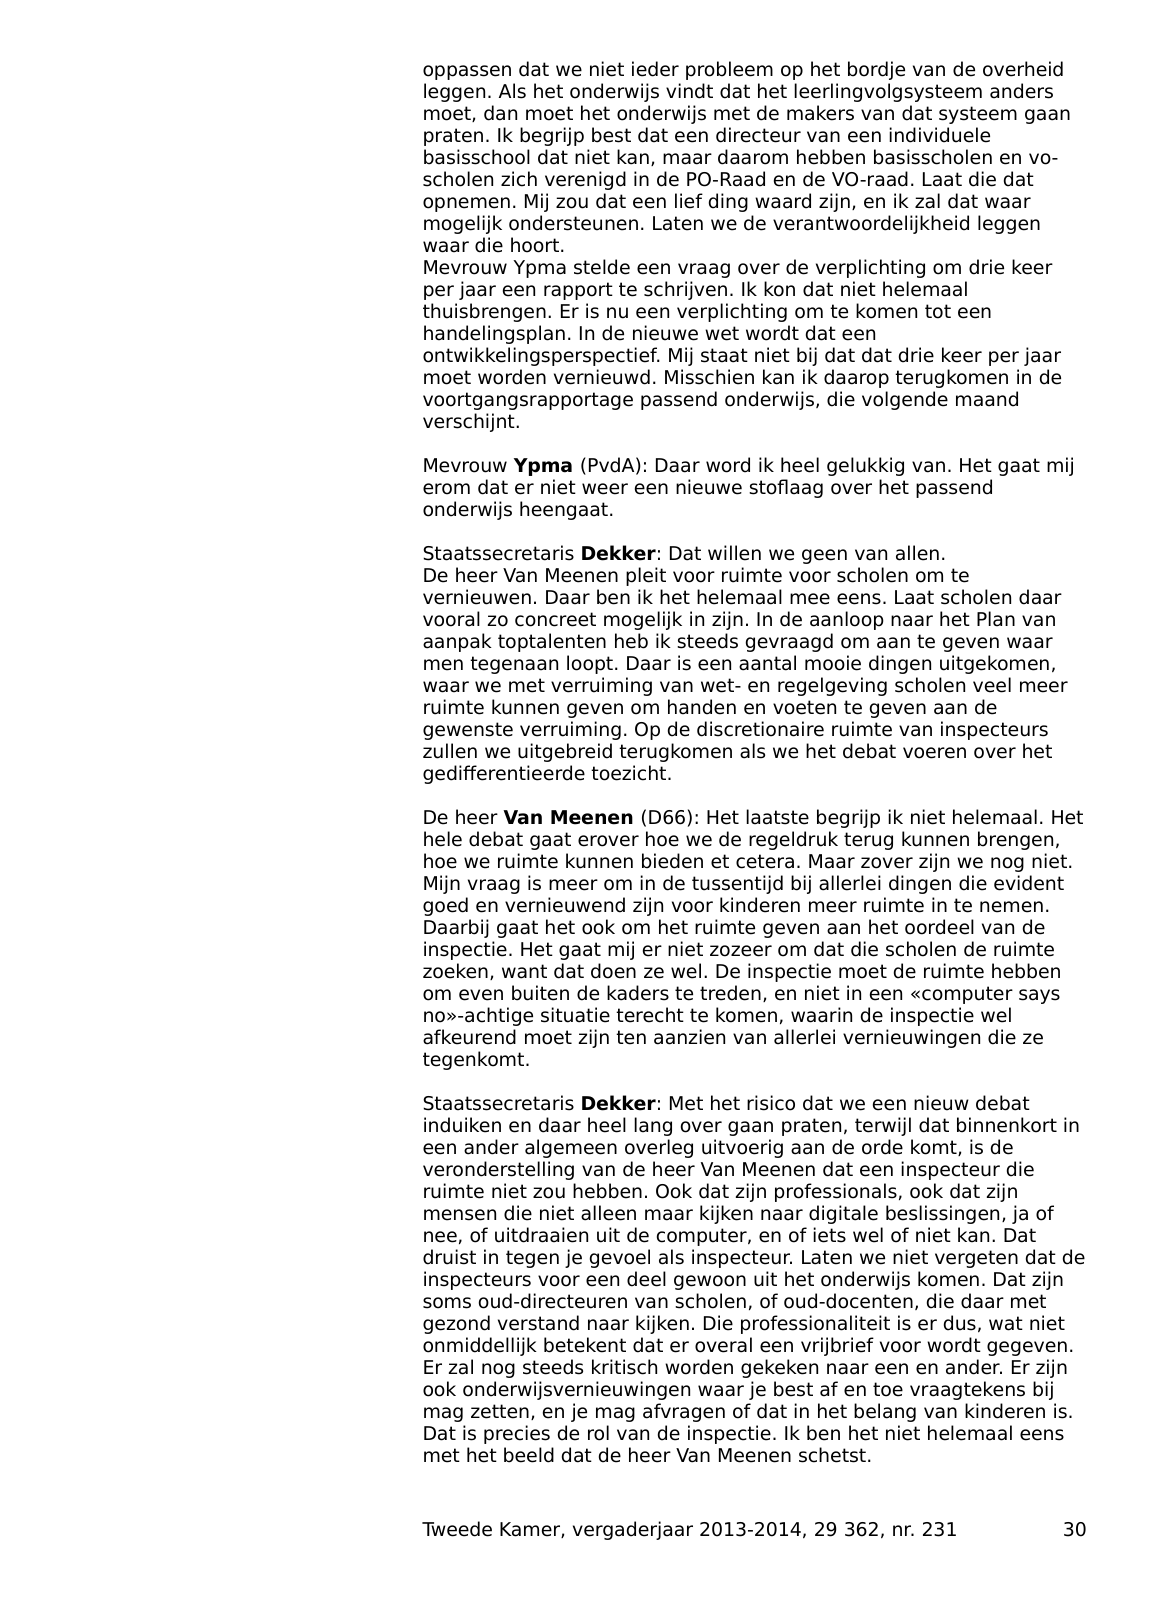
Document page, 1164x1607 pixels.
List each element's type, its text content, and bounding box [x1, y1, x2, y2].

text Mevrouw Ypma stelde een vraag over de verplichting om drie keer per jaar een rapport te schrijven. Ik kon dat niet helemaal thuisbrengen. Er is nu een verplichting om te komen tot een handelingsplan. In de nieuwe wet wordt dat een ontwikkelingsperspectief. Mij staat niet bij dat dat drie keer per jaar moet worden vernieuwd. Misschien kan ik daarop terugkomen in de voortgangsrapportage passend onderwijs, die volgende maand verschijnt. [422, 257, 1087, 433]
text De heer Van Meenen pleit voor ruimte voor scholen om te vernieuwen. Daar ben ik het helemaal mee eens. Laat scholen daar vooral zo concreet mogelijk in zijn. In de aanloop naar het Plan van aanpak toptalenten heb ik steeds gevraagd om aan te geven waar men tegenaan loopt. Daar is een aantal mooie dingen uitgekomen, waar we met verruiming van wet- en regelgeving scholen veel meer ruimte kunnen geven om handen en voeten te geven aan de gewenste verruiming. Op de discretionaire ruimte van inspecteurs zullen we uitgebreid terugkomen als we het debat voeren over het gedifferentieerde toezicht. [422, 565, 1087, 785]
text Staatssecretaris Dekker: Dat willen we geen van allen. [422, 543, 1087, 565]
text Staatssecretaris Dekker: Met het risico dat we een nieuw debat induiken en daar heel lang over gaan praten, terwijl dat binnenkort in een ander algemeen overleg uitvoerig aan de orde komt, is de veronderstelling van de heer Van Meenen dat een inspecteur die ruimte niet zou hebben. Ook dat zijn professionals, ook dat zijn mensen die niet alleen maar kijken naar digitale beslissingen, ja of nee, of uitdraaien uit de computer, en of iets wel of niet kan. Dat druist in tegen je gevoel als inspecteur. Laten we niet vergeten dat de inspecteurs voor een deel gewoon uit het onderwijs komen. Dat zijn soms oud-directeuren van scholen, of oud-docenten, die daar met gezond verstand naar kijken. Die professionaliteit is er dus, wat niet onmiddellijk betekent dat er overal een vrijbrief voor wordt gegeven. Er zal nog steeds kritisch worden gekeken naar een en ander. Er zijn ook onderwijsvernieuwingen waar je best af en toe vraagtekens bij mag zetten, en je mag afvragen of dat in het belang van kinderen is. Dat is precies de rol van de inspectie. Ik ben het niet helemaal eens met het beeld dat de heer Van Meenen schetst. [422, 1093, 1087, 1467]
text oppassen dat we niet ieder probleem op het bordje van de overheid leggen. Als het onderwijs vindt dat het leerlingvolgsysteem anders moet, dan moet het onderwijs met de makers van dat systeem gaan praten. Ik begrijp best dat een directeur van een individuele basisschool dat niet kan, maar daarom hebben basisscholen en vo-scholen zich verenigd in de PO-Raad en de VO-raad. Laat die dat opnemen. Mij zou dat een lief ding waard zijn, en ik zal dat waar mogelijk ondersteunen. Laten we de verantwoordelijkheid leggen waar die hoort. [422, 59, 1087, 257]
text De heer Van Meenen (D66): Het laatste begrijp ik niet helemaal. Het hele debat gaat erover hoe we de regeldruk terug kunnen brengen, hoe we ruimte kunnen bieden et cetera. Maar zover zijn we nog niet. Mijn vraag is meer om in de tussentijd bij allerlei dingen die evident goed en vernieuwend zijn voor kinderen meer ruimte in te nemen. Daarbij gaat het ook om het ruimte geven aan het oordeel van de inspectie. Het gaat mij er niet zozeer om dat die scholen de ruimte zoeken, want dat doen ze wel. De inspectie moet de ruimte hebben om even buiten de kaders te treden, en niet in een «computer says no»-achtige situatie terecht te komen, waarin de inspectie wel afkeurend moet zijn ten aanzien van allerlei vernieuwingen die ze tegenkomt. [422, 807, 1087, 1071]
text Mevrouw Ypma (PvdA): Daar word ik heel gelukkig van. Het gaat mij erom dat er niet weer een nieuwe stoflaag over het passend onderwijs heengaat. [422, 455, 1087, 521]
